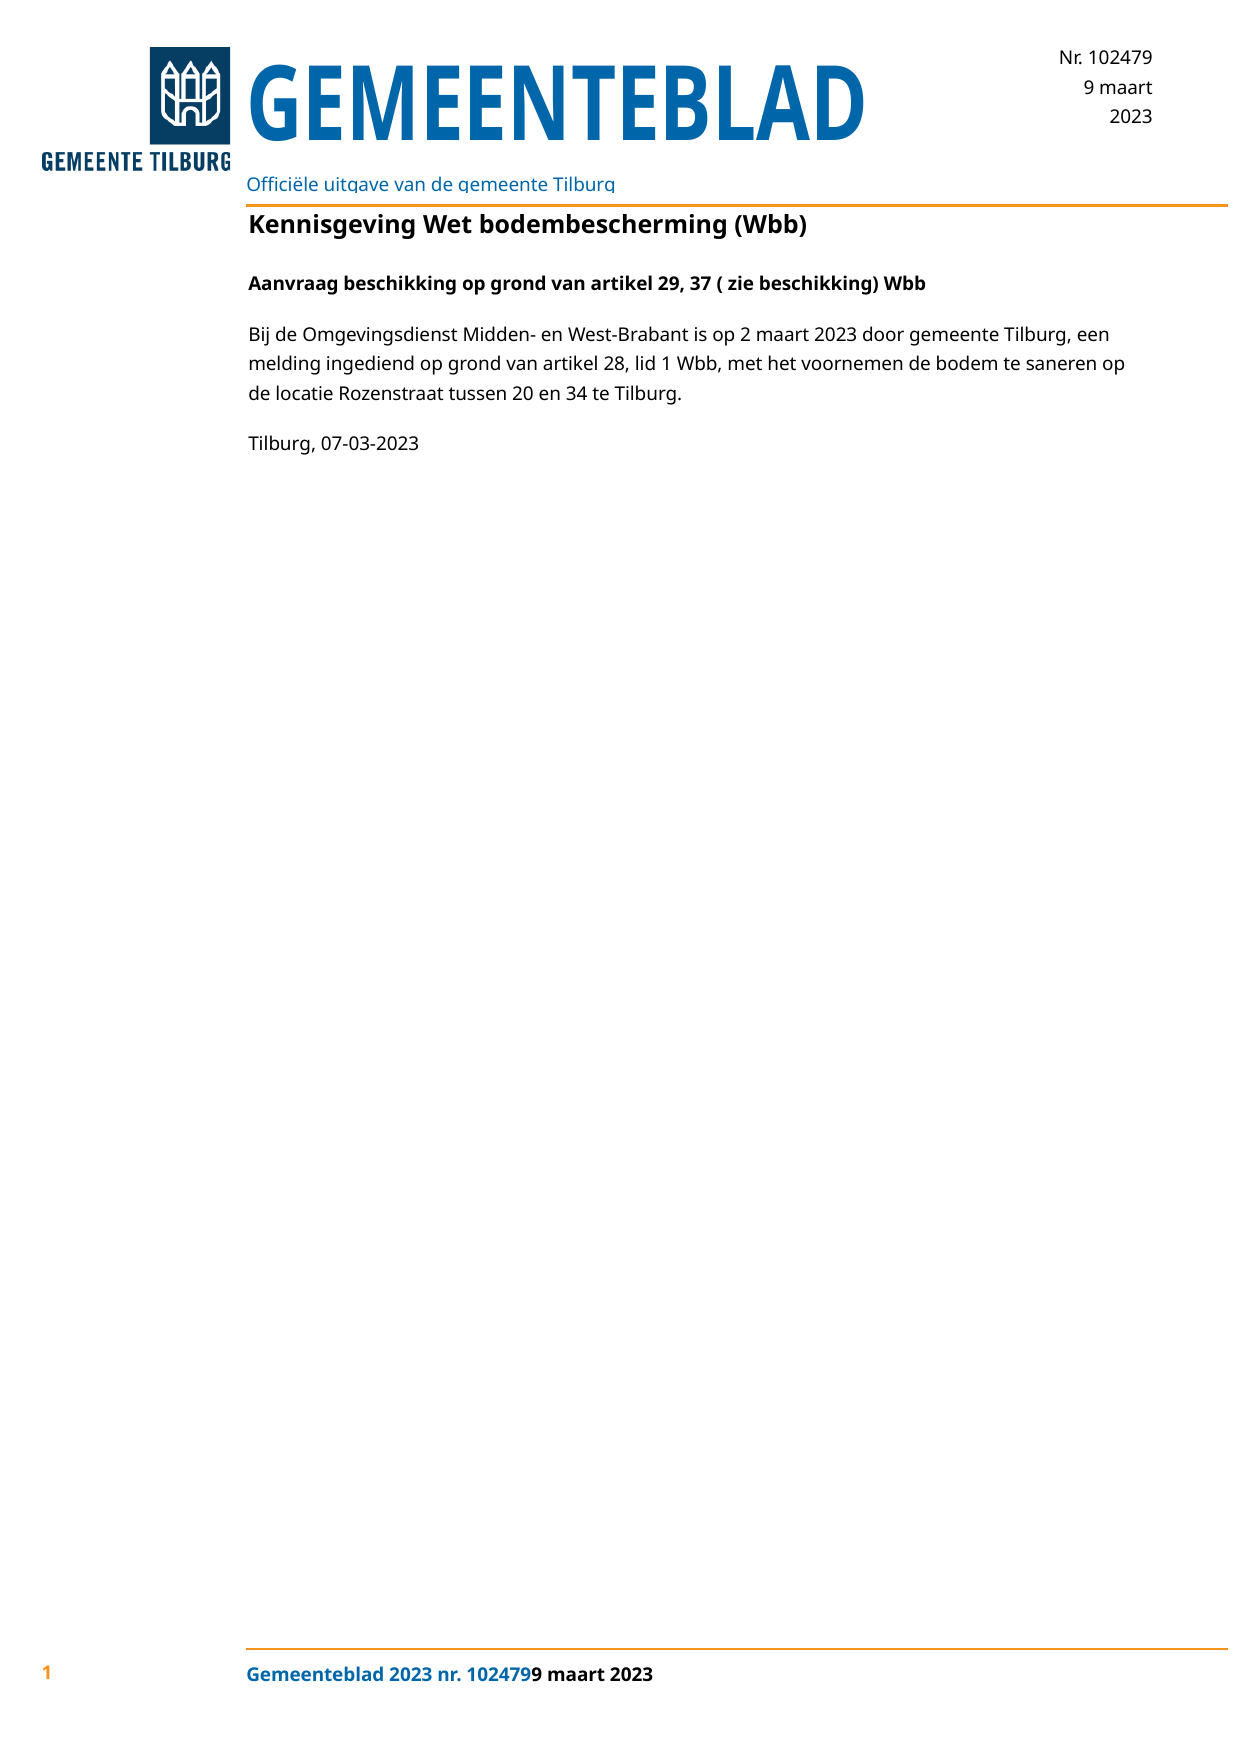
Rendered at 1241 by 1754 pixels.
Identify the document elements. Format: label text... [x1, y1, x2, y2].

text Kennisgeving Wet bodembescherming (Wbb) [248, 207, 1152, 241]
text Tilburg, 07-03-2023 [248, 430, 1152, 456]
text Bij de Omgevingsdienst Midden- en West-Brabant is op 2 maart 2023 door gemeente Tilburg, een melding ingediend op grond van artikel 28, lid 1 Wbb, met het voornemen de bodem te saneren op de locatie Rozenstraat tussen 20 en 34 te Tilburg. [248, 321, 1152, 406]
text Aanvraag beschikking op grond van artikel 29, 37 ( zie beschikking) Wbb [248, 270, 1152, 296]
picture [41, 47, 231, 172]
